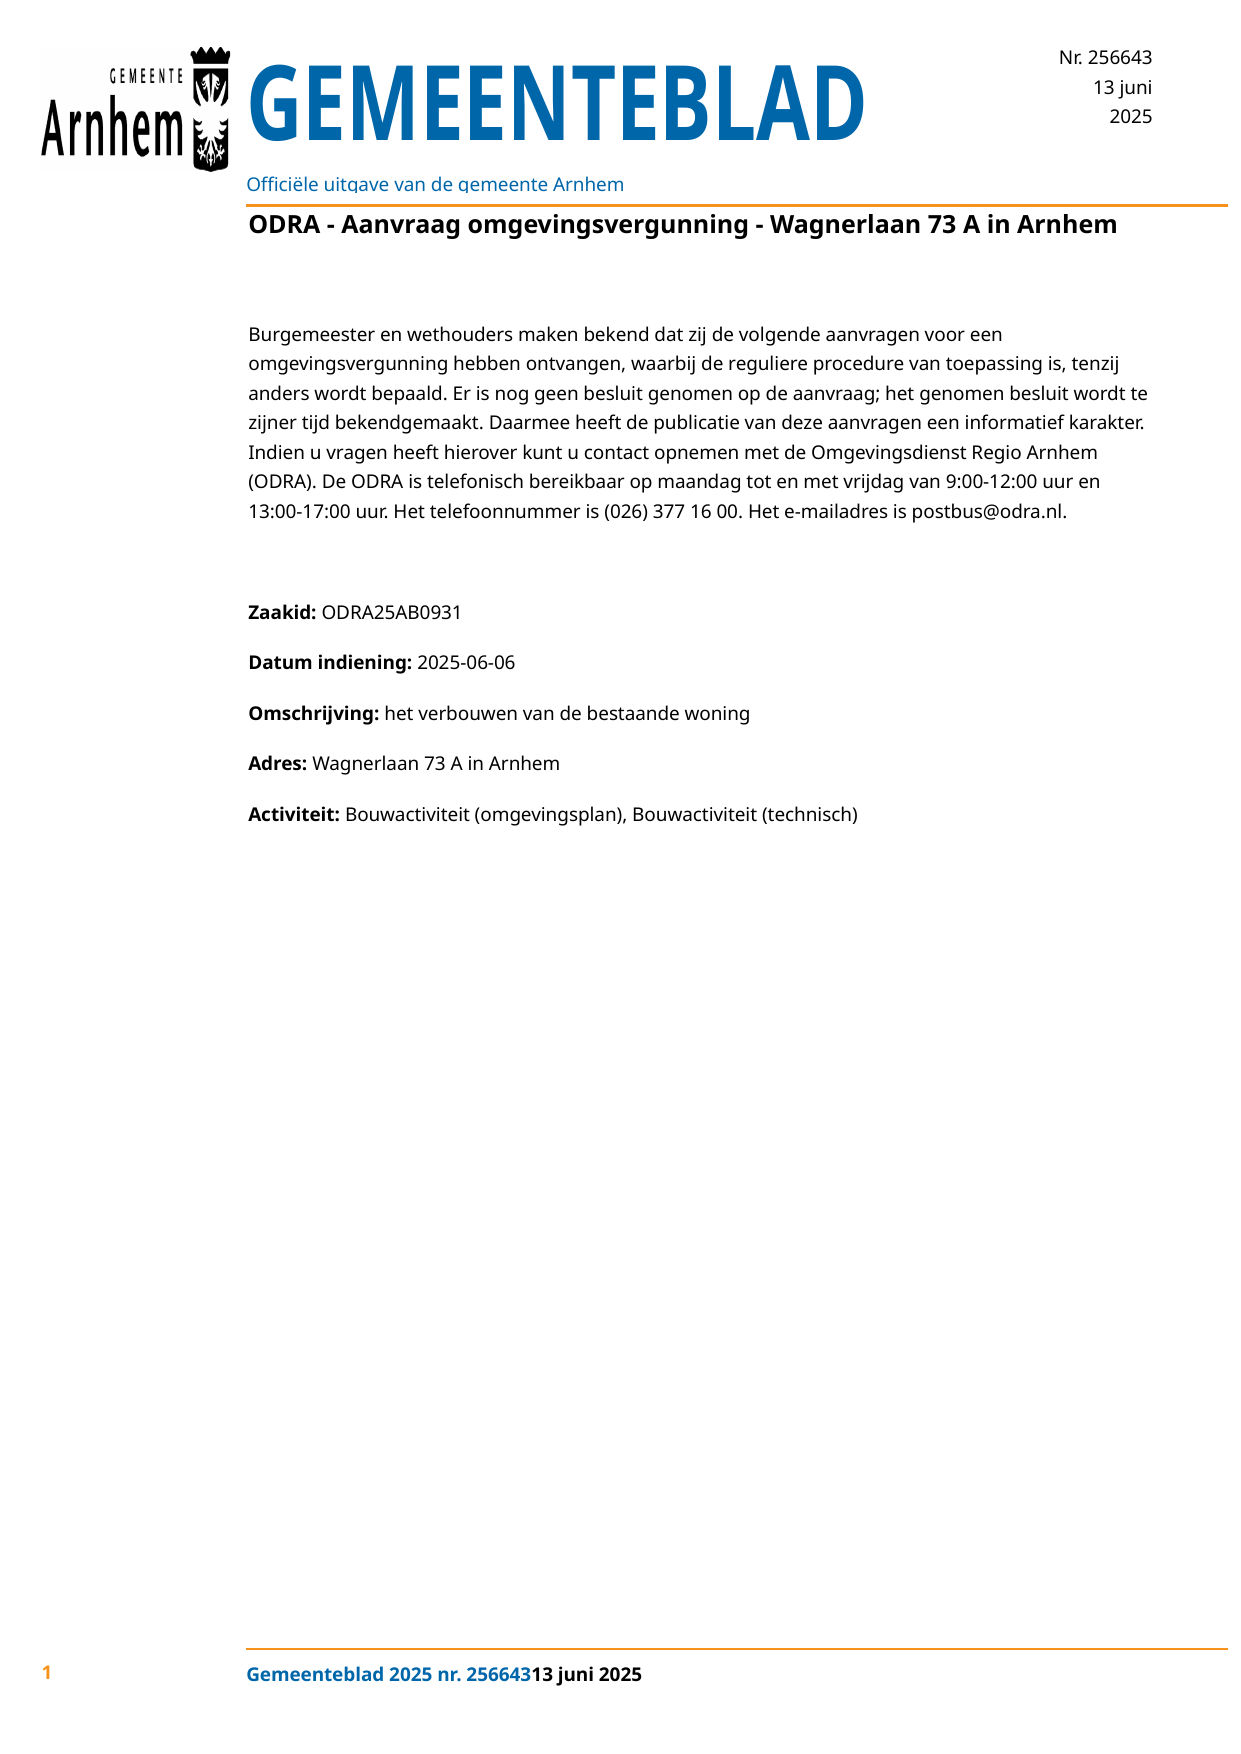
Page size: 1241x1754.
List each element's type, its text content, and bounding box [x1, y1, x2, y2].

text ODRA - Aanvraag omgevingsvergunning - Wagnerlaan 73 A in Arnhem [248, 207, 1152, 241]
text Datum indiening: 2025-06-06 [248, 649, 1152, 675]
text Omschrijving: het verbouwen van de bestaande woning [248, 700, 1152, 726]
text Adres: Wagnerlaan 73 A in Arnhem [248, 750, 1152, 776]
text Activiteit: Bouwactiviteit (omgevingsplan), Bouwactiviteit (technisch) [248, 801, 1152, 826]
picture [41, 47, 231, 172]
text Zaakid: ODRA25AB0931 [248, 599, 1152, 625]
text Burgemeester en wethouders maken bekend dat zij de volgende aanvragen voor een omgevingsvergunning hebben ontvangen, waarbij de reguliere procedure van toepassing is, tenzij anders wordt bepaald. Er is nog geen besluit genomen op de aanvraag; het genomen besluit wordt te zijner tijd bekendgemaakt. Daarmee heeft de publicatie van deze aanvragen een informatief karakter. Indien u vragen heeft hierover kunt u contact opnemen met de Omgevingsdienst Regio Arnhem (ODRA). De ODRA is telefonisch bereikbaar op maandag tot en met vrijdag van 9:00-12:00 uur en 13:00-17:00 uur. Het telefoonnummer is (026) 377 16 00. Het e-mailadres is postbus@odra.nl. [248, 321, 1152, 524]
